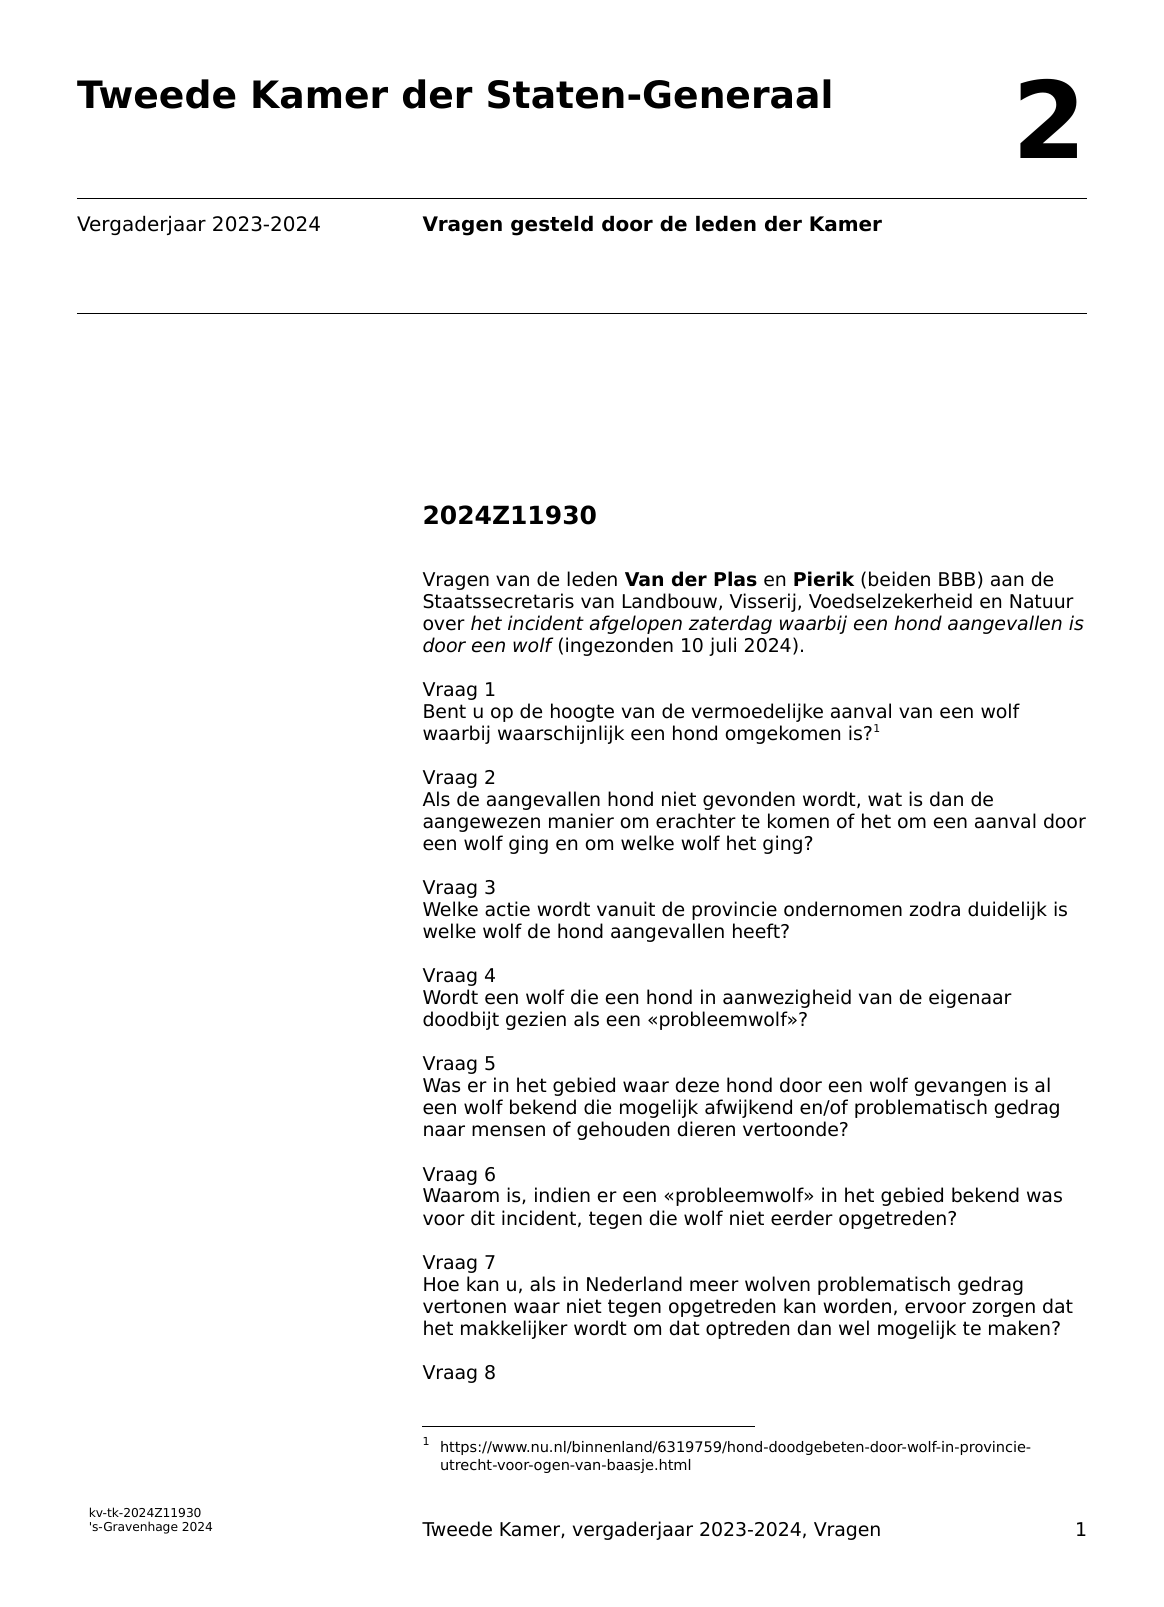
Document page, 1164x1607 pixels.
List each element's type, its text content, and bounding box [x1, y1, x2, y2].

text Was er in het gebied waar deze hond door een wolf gevangen is al een wolf bekend die mogelijk afwijkend en/of problematisch gedrag naar mensen of gehouden dieren vertoonde? [422, 1075, 1087, 1141]
table_cell Vragen gesteld door de leden der Kamer [422, 199, 1087, 313]
text Vraag 2 [422, 767, 1087, 789]
text Wordt een wolf die een hond in aanwezigheid van de eigenaar doodbijt gezien als een «probleemwolf»? [422, 987, 1087, 1031]
text Vraag 1 [422, 679, 1087, 701]
table_cell Vergaderjaar 2023-2024 [77, 199, 422, 313]
table_header Tweede Kamer der Staten-Generaal [77, 59, 886, 198]
text Vraag 3 [422, 877, 1087, 899]
text Vraag 6 [422, 1163, 1087, 1185]
text Vraag 8 [422, 1362, 1087, 1384]
text Vraag 5 [422, 1053, 1087, 1075]
text Waarom is, indien er een «probleemwolf» in het gebied bekend was voor dit incident, tegen die wolf niet eerder opgetreden? [422, 1185, 1087, 1229]
text 's-Gravenhage 2024 [88, 1520, 323, 1534]
text Vragen van de leden Van der Plas en Pierik (beiden BBB) aan de Staatssecretaris van Landbouw, Visserij, Voedselzekerheid en Natuur over het incident afgelopen zaterdag waarbij een hond aangevallen is door een wolf (ingezonden 10 juli 2024). [422, 569, 1087, 657]
table_header 2 [886, 59, 1087, 198]
text 2024Z11930 [422, 501, 1087, 531]
text Bent u op de hoogte van de vermoedelijke aanval van een wolf waarbij waarschijnlijk een hond omgekomen is? [422, 701, 1087, 745]
text Als de aangevallen hond niet gevonden wordt, wat is dan de aangewezen manier om erachter te komen of het om een aanval door een wolf ging en om welke wolf het ging? [422, 789, 1087, 855]
text https://www.nu.nl/binnenland/6319759/hond-doodgebeten-door-wolf-in-provincie-utrecht-voor-ogen-van-baasje.html [422, 1435, 1087, 1474]
text Hoe kan u, als in Nederland meer wolven problematisch gedrag vertonen waar niet tegen opgetreden kan worden, ervoor zorgen dat het makkelijker wordt om dat optreden dan wel mogelijk te maken? [422, 1273, 1087, 1339]
text Vraag 4 [422, 965, 1087, 987]
text Welke actie wordt vanuit de provincie ondernomen zodra duidelijk is welke wolf de hond aangevallen heeft? [422, 899, 1087, 943]
text Vraag 7 [422, 1252, 1087, 1273]
text kv-tk-2024Z11930 [88, 1506, 323, 1520]
